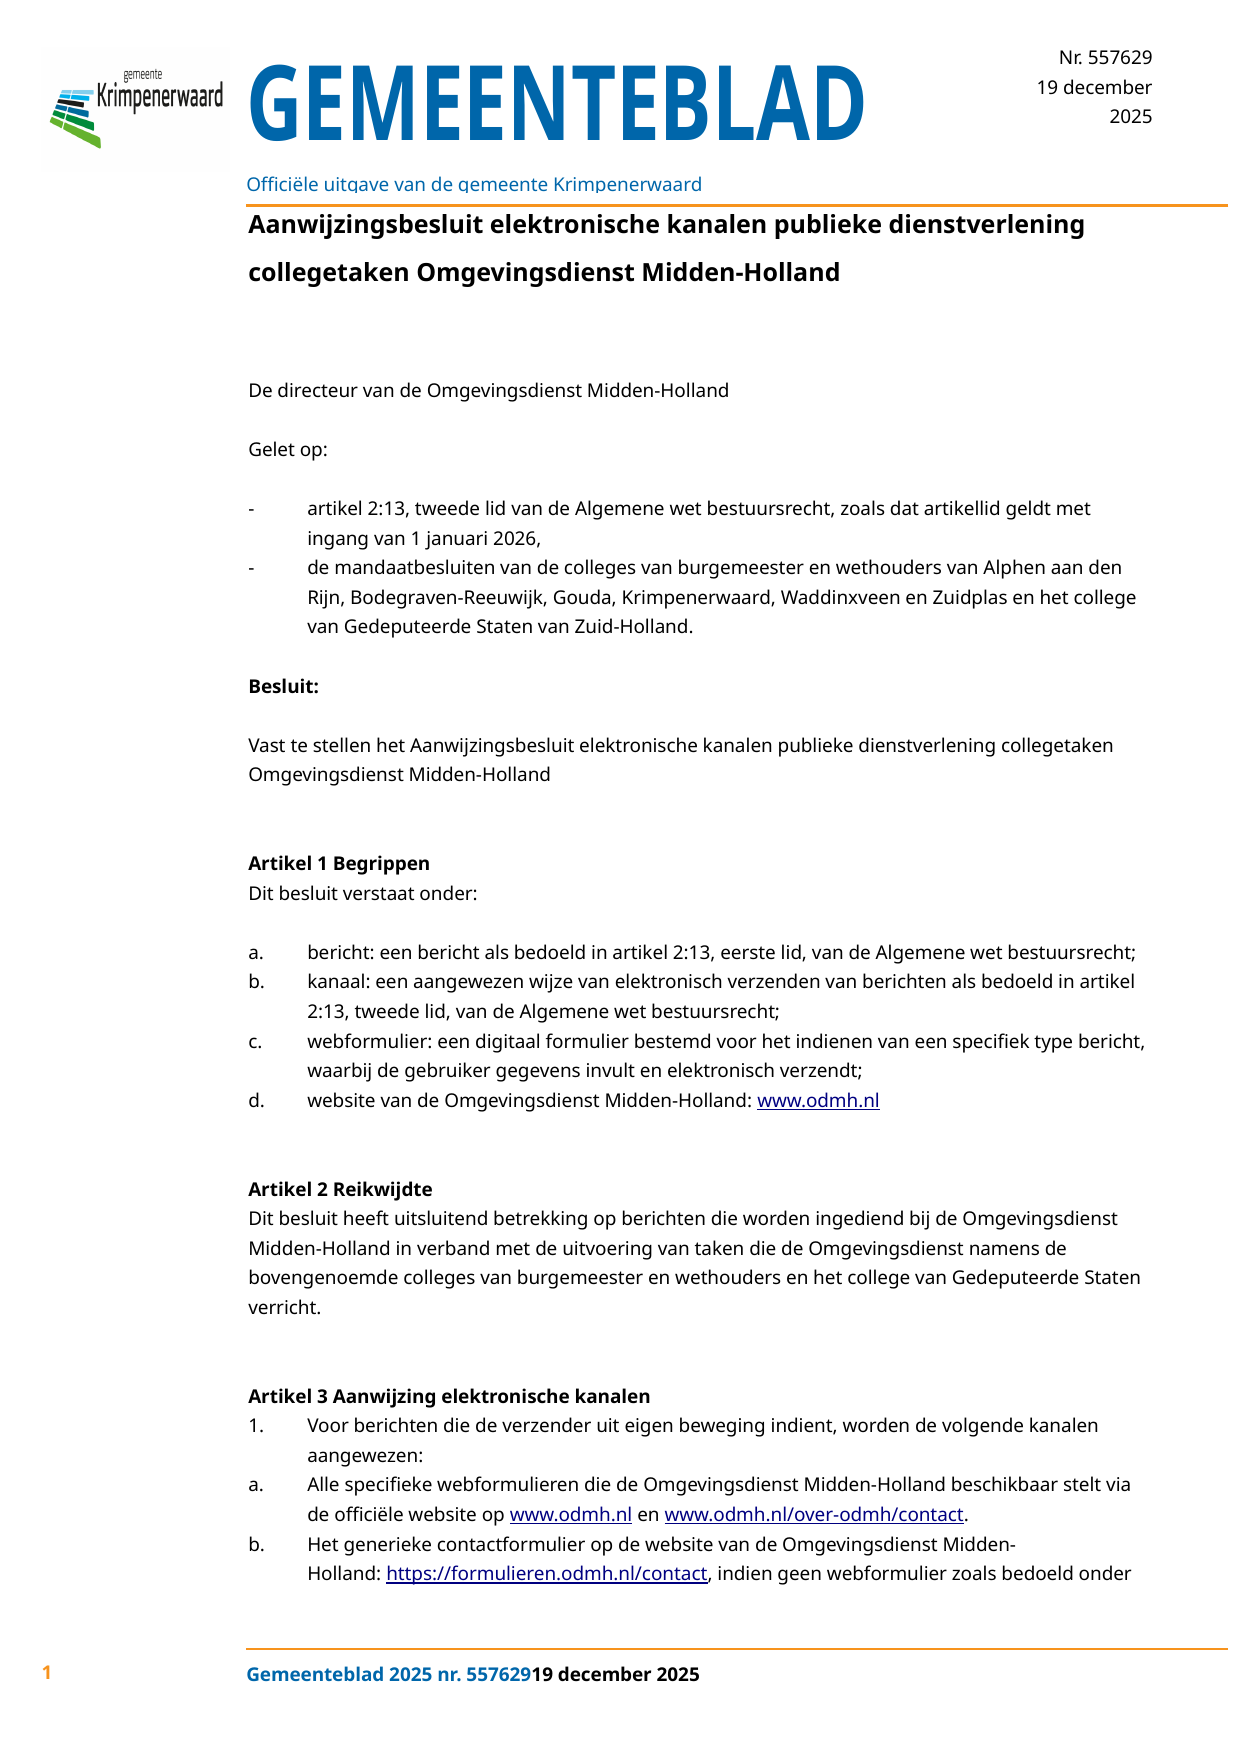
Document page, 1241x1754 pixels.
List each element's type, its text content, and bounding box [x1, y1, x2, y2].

text Artikel 2 Reikwijdte [248, 1176, 1152, 1202]
list Het generieke contactformulier op de website van de Omgevingsdienst Midden-Holland: https://formulieren.odmh.nl/contact, indien geen webformulier zoals bedoeld onder [248, 1531, 1152, 1586]
text Artikel 3 Aanwijzing elektronische kanalen [248, 1383, 1152, 1409]
text Gelet op: [248, 436, 1152, 462]
list bericht: een bericht als bedoeld in artikel 2:13, eerste lid, van de Algemene wet bestuursrecht; [248, 939, 1152, 965]
picture [41, 47, 231, 172]
list kanaal: een aangewezen wijze van elektronisch verzenden van berichten als bedoeld in artikel 2:13, tweede lid, van de Algemene wet bestuursrecht; [248, 969, 1152, 1024]
text Dit besluit heeft uitsluitend betrekking op berichten die worden ingediend bij de Omgevingsdienst Midden-Holland in verband met de uitvoering van taken die de Omgevingsdienst namens de bovengenoemde colleges van burgemeester en wethouders en het college van Gedeputeerde Staten verricht. [248, 1205, 1152, 1320]
text Artikel 1 Begrippen [248, 850, 1152, 876]
list de mandaatbesluiten van de colleges van burgemeester en wethouders van Alphen aan den Rijn, Bodegraven-Reeuwijk, Gouda, Krimpenerwaard, Waddinxveen en Zuidplas en het college van Gedeputeerde Staten van Zuid-Holland. [248, 554, 1152, 639]
text Besluit: [248, 673, 1152, 699]
text Dit besluit verstaat onder: [248, 880, 1152, 906]
text Aanwijzingsbesluit elektronische kanalen publieke dienstverlening collegetaken Omgevingsdienst Midden-Holland [248, 207, 1152, 288]
list Voor berichten die de verzender uit eigen beweging indient, worden de volgende kanalen aangewezen: [248, 1412, 1152, 1468]
list artikel 2:13, tweede lid van de Algemene wet bestuursrecht, zoals dat artikellid geldt met ingang van 1 januari 2026, [248, 495, 1152, 551]
list website van de Omgevingsdienst Midden-Holland: www.odmh.nl [248, 1087, 1152, 1113]
text Vast te stellen het Aanwijzingsbesluit elektronische kanalen publieke dienstverlening collegetaken Omgevingsdienst Midden-Holland [248, 732, 1152, 787]
list webformulier: een digitaal formulier bestemd voor het indienen van een specifiek type bericht, waarbij de gebruiker gegevens invult en elektronisch verzendt; [248, 1028, 1152, 1083]
text De directeur van de Omgevingsdienst Midden-Holland [248, 377, 1152, 403]
list Alle specifieke webformulieren die de Omgevingsdienst Midden-Holland beschikbaar stelt via de officiële website op www.odmh.nl en www.odmh.nl/over-odmh/contact. [248, 1472, 1152, 1527]
